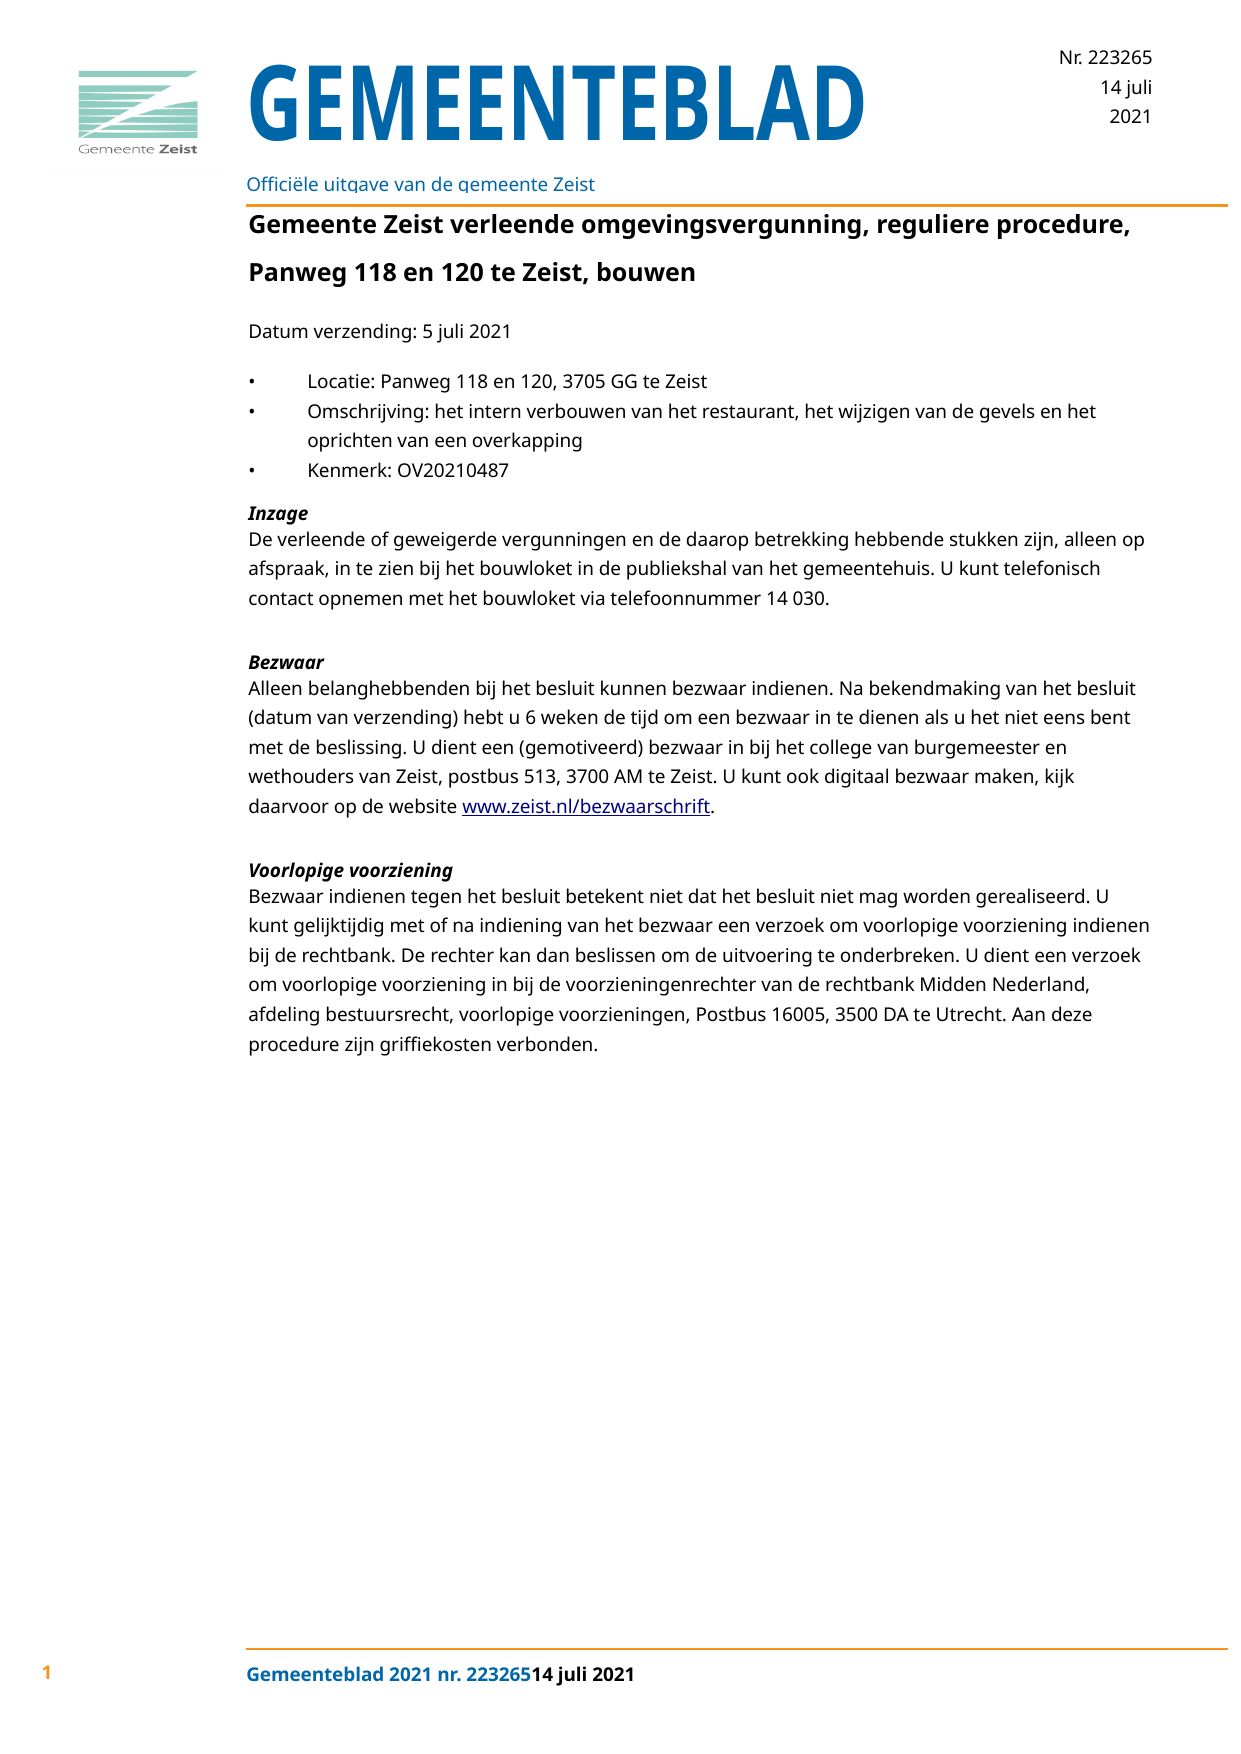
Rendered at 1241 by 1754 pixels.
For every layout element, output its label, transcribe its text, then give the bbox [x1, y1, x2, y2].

list Kenmerk: OV20210487 [248, 457, 1152, 483]
list Omschrijving: het intern verbouwen van het restaurant, het wijzigen van de gevels en het oprichten van een overkapping [248, 398, 1152, 453]
text Alleen belanghebbenden bij het besluit kunnen bezwaar indienen. Na bekendmaking van het besluit (datum van verzending) hebt u 6 weken de tijd om een bezwaar in te dienen als u het niet eens bent met de beslissing. U dient een (gemotiveerd) bezwaar in bij het college van burgemeester en wethouders van Zeist, postbus 513, 3700 AM te Zeist. U kunt ook digitaal bezwaar maken, kijk daarvoor op de website www.zeist.nl/bezwaarschrift. [248, 675, 1152, 819]
text Bezwaar indienen tegen het besluit betekent niet dat het besluit niet mag worden gerealiseerd. U kunt gelijktijdig met of na indiening van het bezwaar een verzoek om voorlopige voorziening indienen bij de rechtbank. De rechter kan dan beslissen om de uitvoering te onderbreken. U dient een verzoek om voorlopige voorziening in bij de voorzieningenrechter van de rechtbank Midden Nederland, afdeling bestuursrecht, voorlopige voorzieningen, Postbus 16005, 3500 DA te Utrecht. Aan deze procedure zijn griffiekosten verbonden. [248, 883, 1152, 1056]
list Locatie: Panweg 118 en 120, 3705 GG te Zeist [248, 368, 1152, 394]
text Bezwaar [248, 649, 1152, 675]
text Inzage [248, 500, 1152, 526]
picture [41, 47, 231, 172]
text Datum verzending: 5 juli 2021 [248, 318, 1152, 344]
text De verleende of geweigerde vergunningen en de daarop betrekking hebbende stukken zijn, alleen op afspraak, in te zien bij het bouwloket in de publiekshal van het gemeentehuis. U kunt telefonisch contact opnemen met het bouwloket via telefoonnummer 14 030. [248, 526, 1152, 611]
text Gemeente Zeist verleende omgevingsvergunning, reguliere procedure, Panweg 118 en 120 te Zeist, bouwen [248, 207, 1152, 288]
text Voorlopige voorziening [248, 857, 1152, 883]
